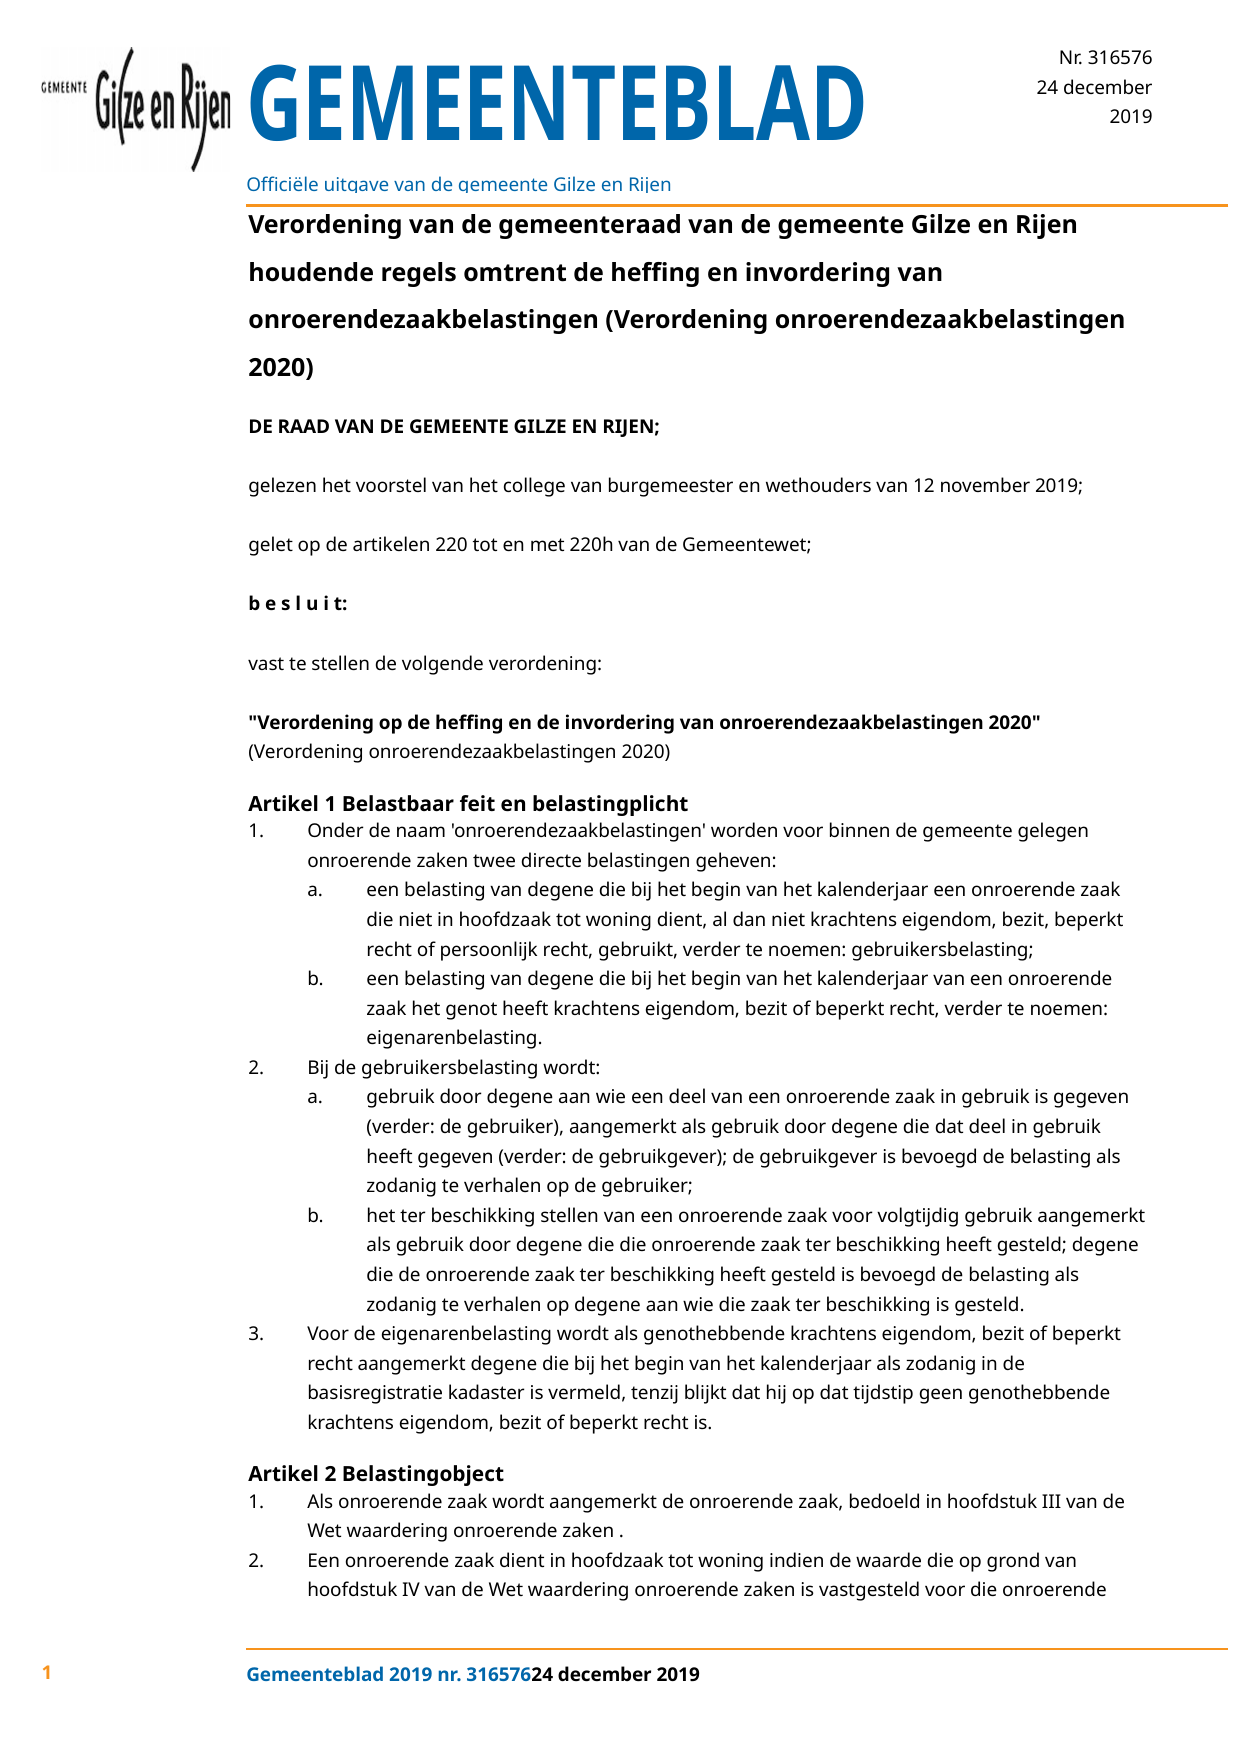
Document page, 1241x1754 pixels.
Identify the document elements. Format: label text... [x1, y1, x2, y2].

list Onder de naam 'onroerendezaakbelastingen' worden voor binnen de gemeente gelegen onroerende zaken twee directe belastingen geheven: [248, 817, 1152, 873]
text (Verordening onroerendezaakbelastingen 2020) [248, 738, 1152, 764]
text b e s l u i t: [248, 591, 1152, 616]
text gelet op de artikelen 220 tot en met 220h van de Gemeentewet; [248, 531, 1152, 557]
text Artikel 1 Belastbaar feit en belastingplicht [248, 789, 1152, 817]
text Verordening van de gemeenteraad van de gemeente Gilze en Rijen houdende regels omtrent de heffing en invordering van onroerendezaakbelastingen (Verordening onroerendezaakbelastingen 2020) [248, 207, 1152, 384]
list Als onroerende zaak wordt aangemerkt de onroerende zaak, bedoeld in hoofdstuk III van de Wet waardering onroerende zaken . [248, 1488, 1152, 1543]
list Een onroerende zaak dient in hoofdzaak tot woning indien de waarde die op grond van hoofdstuk IV van de Wet waardering onroerende zaken is vastgesteld voor die onroerende [248, 1547, 1152, 1602]
list Bij de gebruikersbelasting wordt: [248, 1054, 1152, 1080]
list gebruik door degene aan wie een deel van een onroerende zaak in gebruik is gegeven (verder: de gebruiker), aangemerkt als gebruik door degene die dat deel in gebruik heeft gegeven (verder: de gebruikgever); de gebruikgever is bevoegd de belasting als zodanig te verhalen op de gebruiker; [307, 1084, 1152, 1198]
list Voor de eigenarenbelasting wordt als genothebbende krachtens eigendom, bezit of beperkt recht aangemerkt degene die bij het begin van het kalenderjaar als zodanig in de basisregistratie kadaster is vermeld, tenzij blijkt dat hij op dat tijdstip geen genothebbende krachtens eigendom, bezit of beperkt recht is. [248, 1320, 1152, 1435]
list een belasting van degene die bij het begin van het kalenderjaar van een onroerende zaak het genot heeft krachtens eigendom, bezit of beperkt recht, verder te noemen: eigenarenbelasting. [307, 965, 1152, 1050]
list een belasting van degene die bij het begin van het kalenderjaar een onroerende zaak die niet in hoofdzaak tot woning dient, al dan niet krachtens eigendom, bezit, beperkt recht of persoonlijk recht, gebruikt, verder te noemen: gebruikersbelasting; [307, 877, 1152, 961]
list het ter beschikking stellen van een onroerende zaak voor volgtijdig gebruik aangemerkt als gebruik door degene die die onroerende zaak ter beschikking heeft gesteld; degene die de onroerende zaak ter beschikking heeft gesteld is bevoegd de belasting als zodanig te verhalen op degene aan wie die zaak ter beschikking is gesteld. [307, 1202, 1152, 1316]
text Artikel 2 Belastingobject [248, 1459, 1152, 1488]
picture [41, 47, 231, 172]
text "Verordening op de heffing en de invordering van onroerendezaakbelastingen 2020" [248, 709, 1152, 735]
text gelezen het voorstel van het college van burgemeester en wethouders van 12 november 2019; [248, 472, 1152, 498]
text vast te stellen de volgende verordening: [248, 650, 1152, 676]
text DE RAAD VAN DE GEMEENTE GILZE EN RIJEN; [248, 413, 1152, 439]
